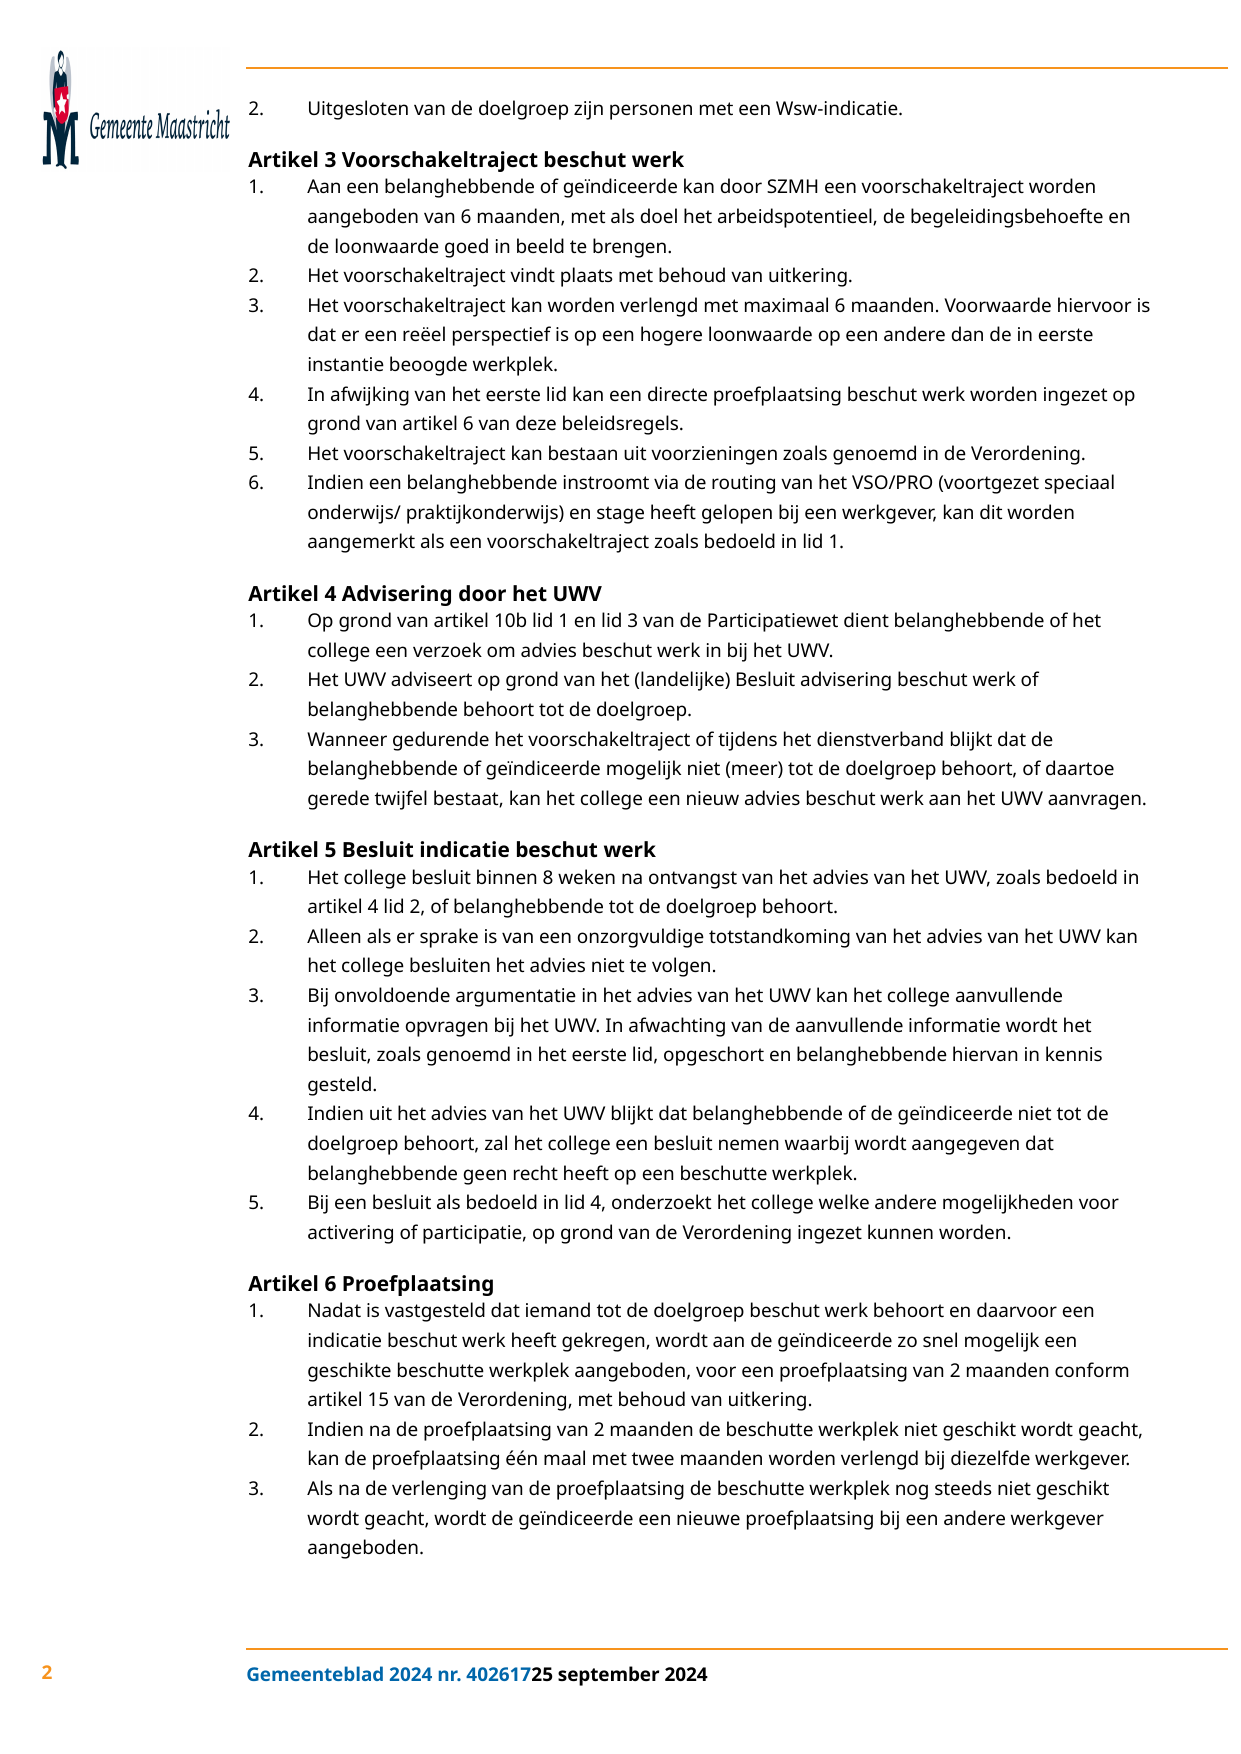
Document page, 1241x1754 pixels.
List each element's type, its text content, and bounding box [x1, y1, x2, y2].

list Het voorschakeltraject kan bestaan uit voorzieningen zoals genoemd in de Verordening. [248, 440, 1152, 466]
list Uitgesloten van de doelgroep zijn personen met een Wsw-indicatie. [248, 95, 1152, 121]
list Bij een besluit als bedoeld in lid 4, onderzoekt het college welke andere mogelijkheden voor activering of participatie, op grond van de Verordening ingezet kunnen worden. [248, 1189, 1152, 1244]
list Indien uit het advies van het UWV blijkt dat belanghebbende of de geïndiceerde niet tot de doelgroep behoort, zal het college een besluit nemen waarbij wordt aangegeven dat belanghebbende geen recht heeft op een beschutte werkplek. [248, 1101, 1152, 1185]
list Alleen als er sprake is van een onzorgvuldige totstandkoming van het advies van het UWV kan het college besluiten het advies niet te volgen. [248, 923, 1152, 978]
list Bij onvoldoende argumentatie in het advies van het UWV kan het college aanvullende informatie opvragen bij het UWV. In afwachting van de aanvullende informatie wordt het besluit, zoals genoemd in het eerste lid, opgeschort en belanghebbende hiervan in kennis gesteld. [248, 982, 1152, 1097]
list Indien een belanghebbende instroomt via de routing van het VSO/PRO (voortgezet speciaal onderwijs/ praktijkonderwijs) en stage heeft gelopen bij een werkgever, kan dit worden aangemerkt als een voorschakeltraject zoals bedoeld in lid 1. [248, 469, 1152, 554]
list Het college besluit binnen 8 weken na ontvangst van het advies van het UWV, zoals bedoeld in artikel 4 lid 2, of belanghebbende tot de doelgroep behoort. [248, 864, 1152, 919]
list Indien na de proefplaatsing van 2 maanden de beschutte werkplek niet geschikt wordt geacht, kan de proefplaatsing één maal met twee maanden worden verlengd bij diezelfde werkgever. [248, 1416, 1152, 1471]
list Als na de verlenging van de proefplaatsing de beschutte werkplek nog steeds niet geschikt wordt geacht, wordt de geïndiceerde een nieuwe proefplaatsing bij een andere werkgever aangeboden. [248, 1475, 1152, 1560]
list Op grond van artikel 10b lid 1 en lid 3 van de Participatiewet dient belanghebbende of het college een verzoek om advies beschut werk in bij het UWV. [248, 607, 1152, 663]
list In afwijking van het eerste lid kan een directe proefplaatsing beschut werk worden ingezet op grond van artikel 6 van deze beleidsregels. [248, 381, 1152, 436]
text Artikel 4 Advisering door het UWV [248, 579, 1152, 607]
list Wanneer gedurende het voorschakeltraject of tijdens het dienstverband blijkt dat de belanghebbende of geïndiceerde mogelijk niet (meer) tot de doelgroep behoort, of daartoe gerede twijfel bestaat, kan het college een nieuw advies beschut werk aan het UWV aanvragen. [248, 726, 1152, 811]
text Artikel 3 Voorschakeltraject beschut werk [248, 145, 1152, 174]
list Het voorschakeltraject vindt plaats met behoud van uitkering. [248, 262, 1152, 288]
list Het UWV adviseert op grond van het (landelijke) Besluit advisering beschut werk of belanghebbende behoort tot de doelgroep. [248, 667, 1152, 722]
text Artikel 5 Besluit indicatie beschut werk [248, 835, 1152, 864]
picture [41, 47, 231, 172]
list Aan een belanghebbende of geïndiceerde kan door SZMH een voorschakeltraject worden aangeboden van 6 maanden, met als doel het arbeidspotentieel, de begeleidingsbehoefte en de loonwaarde goed in beeld te brengen. [248, 174, 1152, 258]
text Artikel 6 Proefplaatsing [248, 1269, 1152, 1298]
list Het voorschakeltraject kan worden verlengd met maximaal 6 maanden. Voorwaarde hiervoor is dat er een reëel perspectief is op een hogere loonwaarde op een andere dan de in eerste instantie beoogde werkplek. [248, 292, 1152, 377]
list Nadat is vastgesteld dat iemand tot de doelgroep beschut werk behoort en daarvoor een indicatie beschut werk heeft gekregen, wordt aan de geïndiceerde zo snel mogelijk een geschikte beschutte werkplek aangeboden, voor een proefplaatsing van 2 maanden conform artikel 15 van de Verordening, met behoud van uitkering. [248, 1298, 1152, 1412]
